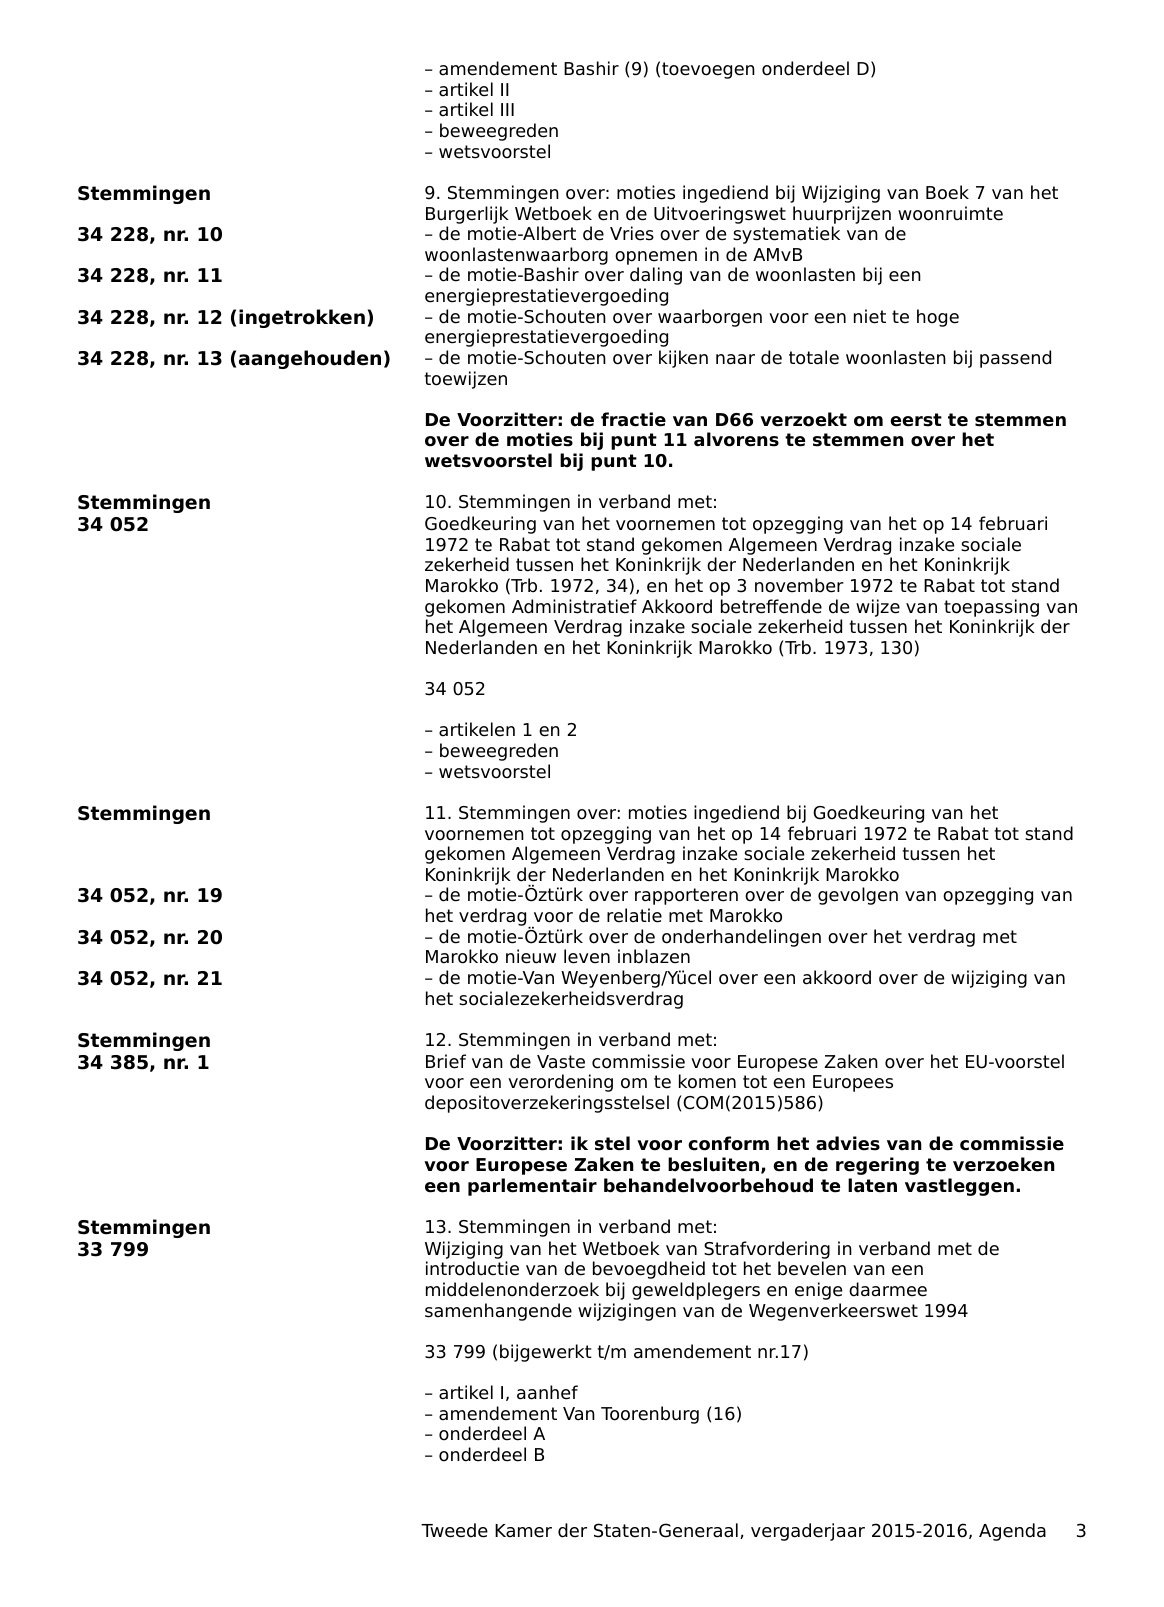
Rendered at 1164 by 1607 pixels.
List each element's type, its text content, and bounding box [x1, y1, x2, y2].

table_cell [401, 1363, 418, 1383]
table_cell 34 052, nr. 19 [77, 885, 401, 927]
table_cell 34 052, nr. 21 [77, 968, 401, 1009]
table_cell [401, 741, 418, 762]
table_cell [418, 659, 1087, 679]
table_cell [401, 162, 418, 183]
table_cell [77, 121, 401, 142]
table_cell – artikel III [418, 100, 1087, 121]
table_cell [401, 927, 418, 968]
table_cell 9. Stemmingen over: moties ingediend bij Wijziging van Boek 7 van het Burgerlijk Wetboek en de Uitvoeringswet huurprijzen woonruimte [418, 183, 1087, 224]
table_cell [77, 741, 401, 762]
table_cell [77, 142, 401, 162]
table_cell [77, 1009, 401, 1030]
table_cell [77, 1363, 401, 1383]
table_cell [401, 1342, 418, 1362]
table_cell [77, 1445, 401, 1466]
table_cell [401, 492, 418, 514]
table_cell [77, 410, 401, 472]
table_cell [77, 162, 401, 183]
table_cell [77, 782, 401, 803]
table_cell [401, 1009, 418, 1030]
table_cell – de motie-Schouten over waarborgen voor een niet te hoge energieprestatievergoeding [418, 307, 1087, 348]
table_cell Stemmingen [77, 1030, 401, 1052]
table_cell – onderdeel B [418, 1445, 1087, 1466]
table_cell 34 228, nr. 10 [77, 224, 401, 265]
table_cell [401, 1445, 418, 1466]
table_cell [77, 1424, 401, 1445]
table_cell [77, 659, 401, 679]
table_cell [77, 1404, 401, 1424]
table_cell – beweegreden [418, 121, 1087, 142]
table_cell [77, 762, 401, 782]
table_cell 34 228, nr. 13 (aangehouden) [77, 348, 401, 389]
table_cell [418, 1363, 1087, 1383]
table_cell [401, 1239, 418, 1321]
table_cell – de motie-Öztürk over de onderhandelingen over het verdrag met Marokko nieuw leven inblazen [418, 927, 1087, 968]
table_cell Stemmingen [77, 183, 401, 224]
table_cell [418, 472, 1087, 492]
table_cell [401, 1424, 418, 1445]
table_cell – de motie-Van Weyenberg/Yücel over een akkoord over de wijziging van het socialezekerheidsverdrag [418, 968, 1087, 1009]
table_cell – wetsvoorstel [418, 142, 1087, 162]
table_cell – de motie-Schouten over kijken naar de totale woonlasten bij passend toewijzen [418, 348, 1087, 389]
table_cell [418, 162, 1087, 183]
table_cell Stemmingen [77, 492, 401, 514]
table_cell [77, 80, 401, 100]
table_cell [401, 80, 418, 100]
table_cell 12. Stemmingen in verband met: [418, 1030, 1087, 1052]
table_cell 10. Stemmingen in verband met: [418, 492, 1087, 514]
table_cell – wetsvoorstel [418, 762, 1087, 782]
table_cell – de motie-Bashir over daling van de woonlasten bij een energieprestatievergoeding [418, 265, 1087, 307]
table_cell 34 228, nr. 12 (ingetrokken) [77, 307, 401, 348]
table_cell [401, 782, 418, 803]
table_cell [401, 720, 418, 741]
table_cell 33 799 (bijgewerkt t/m amendement nr.17) [418, 1342, 1087, 1362]
table_cell Stemmingen [77, 1217, 401, 1239]
table_cell [77, 472, 401, 492]
table_cell – amendement Van Toorenburg (16) [418, 1404, 1087, 1424]
table_cell [401, 100, 418, 121]
table_cell [418, 389, 1087, 410]
table_cell [401, 183, 418, 224]
table_cell [77, 1134, 401, 1196]
table_cell [418, 1114, 1087, 1134]
table_cell – beweegreden [418, 741, 1087, 762]
table_cell [401, 265, 418, 307]
table_cell – artikel II [418, 80, 1087, 100]
table_cell 34 228, nr. 11 [77, 265, 401, 307]
table_cell [401, 410, 418, 472]
table_cell [77, 720, 401, 741]
table_cell [401, 472, 418, 492]
table_cell [401, 1217, 418, 1239]
table_cell [401, 1321, 418, 1342]
table_cell [401, 348, 418, 389]
table_cell – artikelen 1 en 2 [418, 720, 1087, 741]
table_cell – de motie-Öztürk over rapporteren over de gevolgen van opzegging van het verdrag voor de relatie met Marokko [418, 885, 1087, 927]
table_cell 34 385, nr. 1 [77, 1052, 401, 1114]
table_cell [418, 700, 1087, 720]
table_cell – onderdeel A [418, 1424, 1087, 1445]
table_cell [401, 700, 418, 720]
table_cell [77, 1342, 401, 1362]
table_cell Wijziging van het Wetboek van Strafvordering in verband met de introductie van de bevoegdheid tot het bevelen van een middelenonderzoek bij geweldplegers en enige daarmee samenhangende wijzigingen van de Wegenverkeerswet 1994 [418, 1239, 1087, 1321]
table_cell 34 052, nr. 20 [77, 927, 401, 968]
table_cell [77, 1383, 401, 1404]
table_cell [401, 389, 418, 410]
table_cell [401, 514, 418, 658]
table_cell [77, 1321, 401, 1342]
table_cell [77, 1114, 401, 1134]
table_cell [401, 1383, 418, 1404]
table_cell 11. Stemmingen over: moties ingediend bij Goedkeuring van het voornemen tot opzegging van het op 14 februari 1972 te Rabat tot stand gekomen Algemeen Verdrag inzake sociale zekerheid tussen het Koninkrijk der Nederlanden en het Koninkrijk Marokko [418, 803, 1087, 885]
table_cell [401, 1196, 418, 1217]
table_cell [401, 224, 418, 265]
table_cell [401, 968, 418, 1009]
table_cell [77, 59, 401, 80]
table_cell [418, 1196, 1087, 1217]
table_cell – de motie-Albert de Vries over de systematiek van de woonlastenwaarborg opnemen in de AMvB [418, 224, 1087, 265]
table_cell – artikel I, aanhef [418, 1383, 1087, 1404]
table_cell [401, 762, 418, 782]
table_cell [401, 1114, 418, 1134]
table_cell [401, 1052, 418, 1114]
table_cell – amendement Bashir (9) (toevoegen onderdeel D) [418, 59, 1087, 80]
table_cell [401, 1030, 418, 1052]
table_cell [401, 659, 418, 679]
table_cell Goedkeuring van het voornemen tot opzegging van het op 14 februari 1972 te Rabat tot stand gekomen Algemeen Verdrag inzake sociale zekerheid tussen het Koninkrijk der Nederlanden en het Koninkrijk Marokko (Trb. 1972, 34), en het op 3 november 1972 te Rabat tot stand gekomen Administratief Akkoord betreffende de wijze van toepassing van het Algemeen Verdrag inzake sociale zekerheid tussen het Koninkrijk der Nederlanden en het Koninkrijk Marokko (Trb. 1973, 130) [418, 514, 1087, 658]
table_cell 13. Stemmingen in verband met: [418, 1217, 1087, 1239]
table_cell [418, 1009, 1087, 1030]
table_cell [401, 59, 418, 80]
table_cell 34 052 [418, 679, 1087, 700]
table_cell De Voorzitter: de fractie van D66 verzoekt om eerst te stemmen over de moties bij punt 11 alvorens te stemmen over het wetsvoorstel bij punt 10. [418, 410, 1087, 472]
table_cell [401, 307, 418, 348]
table_cell [77, 1196, 401, 1217]
table_cell [401, 679, 418, 700]
table_cell [77, 389, 401, 410]
table_cell Stemmingen [77, 803, 401, 885]
table_cell Brief van de Vaste commissie voor Europese Zaken over het EU-voorstel voor een verordening om te komen tot een Europees depositoverzekeringsstelsel (COM(2015)586) [418, 1052, 1087, 1114]
table_cell [77, 679, 401, 700]
table_cell [401, 803, 418, 885]
table_cell [401, 885, 418, 927]
table_cell [418, 1321, 1087, 1342]
table_cell [77, 700, 401, 720]
table_cell [418, 782, 1087, 803]
table_cell [401, 1134, 418, 1196]
table_cell [401, 121, 418, 142]
table_cell 34 052 [77, 514, 401, 658]
table_cell De Voorzitter: ik stel voor conform het advies van de commissie voor Europese Zaken te besluiten, en de regering te verzoeken een parlementair behandelvoorbehoud te laten vastleggen. [418, 1134, 1087, 1196]
table_cell [401, 142, 418, 162]
table_cell [401, 1404, 418, 1424]
table_cell [77, 100, 401, 121]
table_cell 33 799 [77, 1239, 401, 1321]
